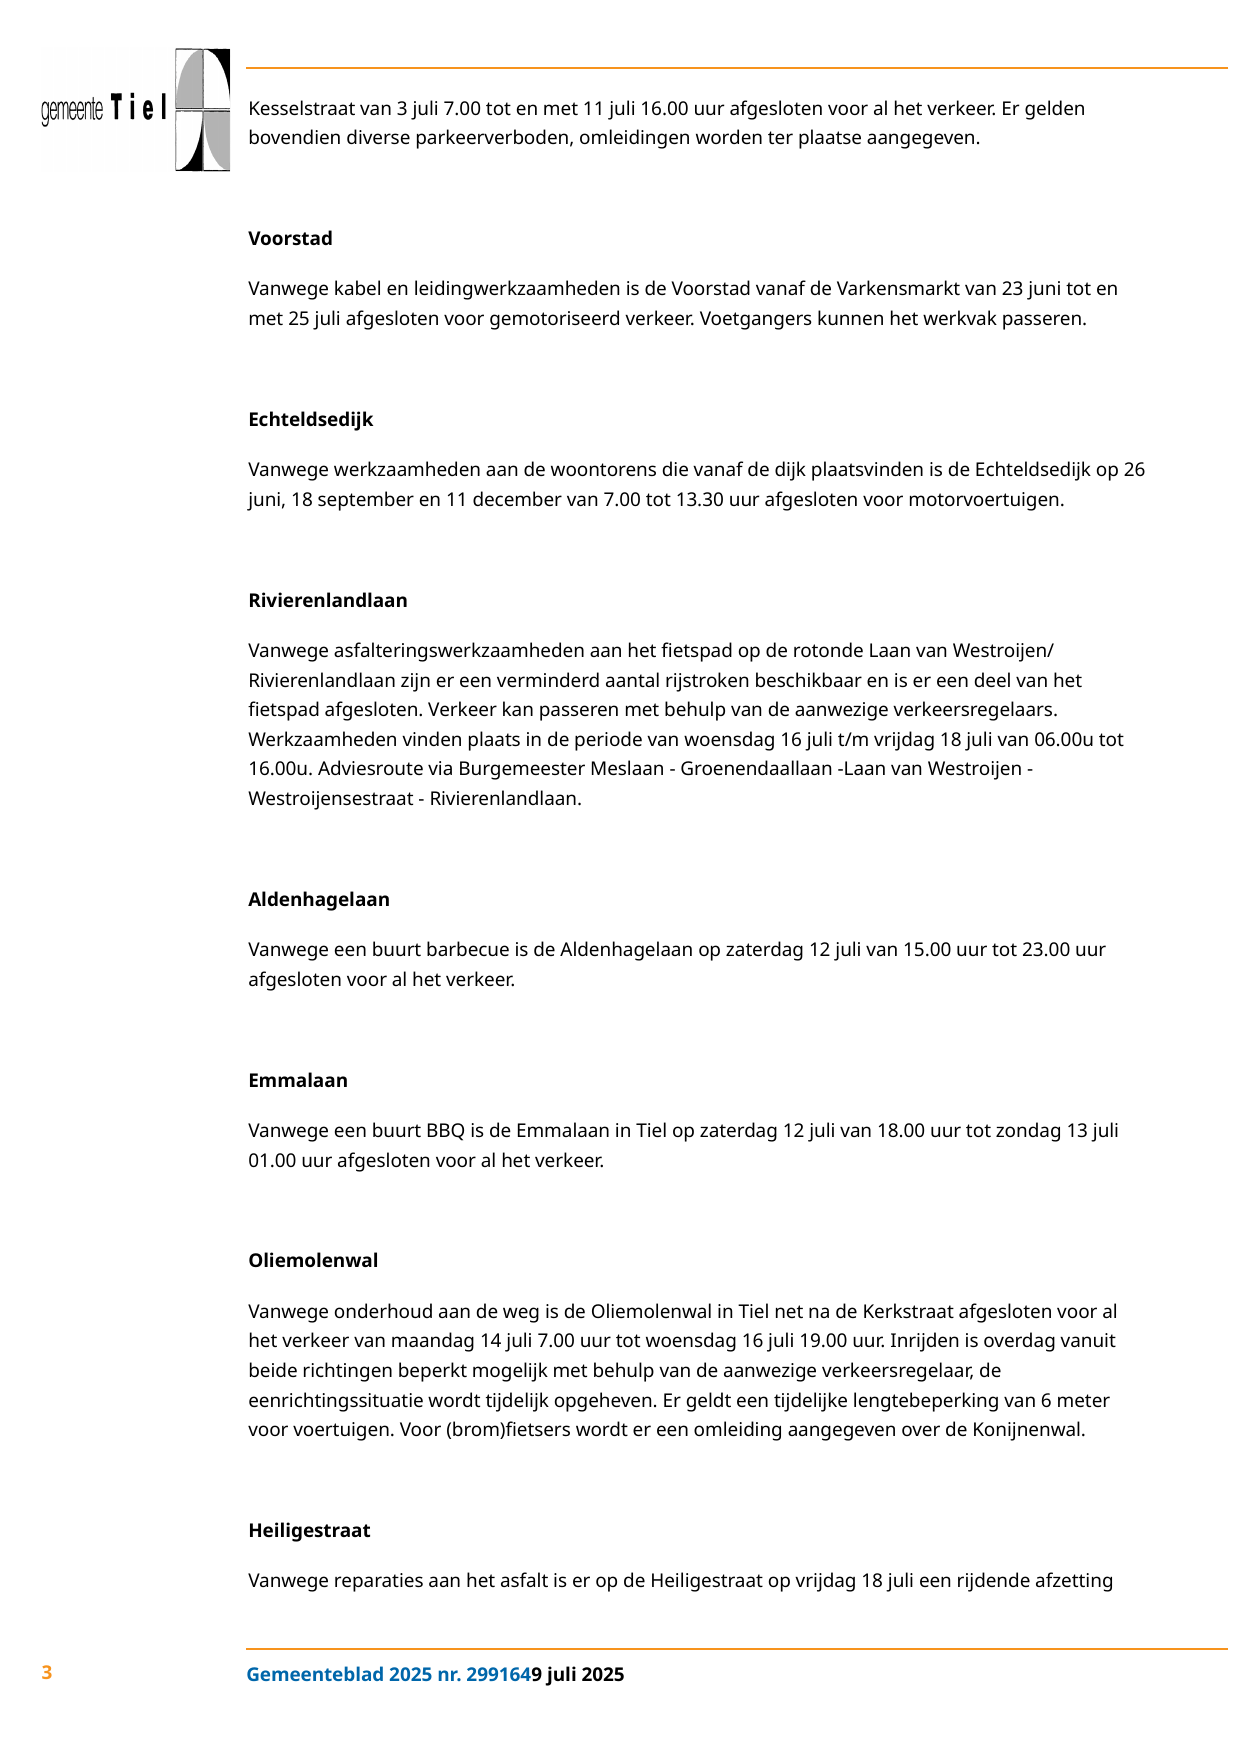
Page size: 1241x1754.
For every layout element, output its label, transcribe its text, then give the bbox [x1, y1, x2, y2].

text Echteldsedijk [248, 406, 1152, 432]
text Rivierenlandlaan [248, 587, 1152, 613]
picture [41, 47, 231, 172]
text Heiligestraat [248, 1517, 1152, 1543]
text Vanwege asfalteringswerkzaamheden aan het fietspad op de rotonde Laan van Westroijen/ Rivierenlandlaan zijn er een verminderd aantal rijstroken beschikbaar en is er een deel van het fietspad afgesloten. Verkeer kan passeren met behulp van de aanwezige verkeersregelaars. Werkzaamheden vinden plaats in de periode van woensdag 16 juli t/m vrijdag 18 juli van 06.00u tot 16.00u. Adviesroute via Burgemeester Meslaan - Groenendaallaan -Laan van Westroijen - Westroijensestraat - Rivierenlandlaan. [248, 637, 1152, 811]
text Kesselstraat van 3 juli 7.00 tot en met 11 juli 16.00 uur afgesloten voor al het verkeer. Er gelden bovendien diverse parkeerverboden, omleidingen worden ter plaatse aangegeven. [248, 95, 1152, 150]
text Vanwege onderhoud aan de weg is de Oliemolenwal in Tiel net na de Kerkstraat afgesloten voor al het verkeer van maandag 14 juli 7.00 uur tot woensdag 16 juli 19.00 uur. Inrijden is overdag vanuit beide richtingen beperkt mogelijk met behulp van de aanwezige verkeersregelaar, de eenrichtingssituatie wordt tijdelijk opgeheven. Er geldt een tijdelijke lengtebeperking van 6 meter voor voertuigen. Voor (brom)fietsers wordt er een omleiding aangegeven over de Konijnenwal. [248, 1298, 1152, 1442]
text Vanwege kabel en leidingwerkzaamheden is de Voorstad vanaf de Varkensmarkt van 23 juni tot en met 25 juli afgesloten voor gemotoriseerd verkeer. Voetgangers kunnen het werkvak passeren. [248, 276, 1152, 331]
text Voorstad [248, 225, 1152, 251]
text Emmalaan [248, 1067, 1152, 1093]
text Vanwege werkzaamheden aan de woontorens die vanaf de dijk plaatsvinden is de Echteldsedijk op 26 juni, 18 september en 11 december van 7.00 tot 13.30 uur afgesloten voor motorvoertuigen. [248, 456, 1152, 512]
text Vanwege een buurt barbecue is de Aldenhagelaan op zaterdag 12 juli van 15.00 uur tot 23.00 uur afgesloten voor al het verkeer. [248, 936, 1152, 992]
text Aldenhagelaan [248, 886, 1152, 912]
text Oliemolenwal [248, 1248, 1152, 1273]
text Vanwege reparaties aan het asfalt is er op de Heiligestraat op vrijdag 18 juli een rijdende afzetting [248, 1568, 1152, 1593]
text Vanwege een buurt BBQ is de Emmalaan in Tiel op zaterdag 12 juli van 18.00 uur tot zondag 13 juli 01.00 uur afgesloten voor al het verkeer. [248, 1117, 1152, 1173]
